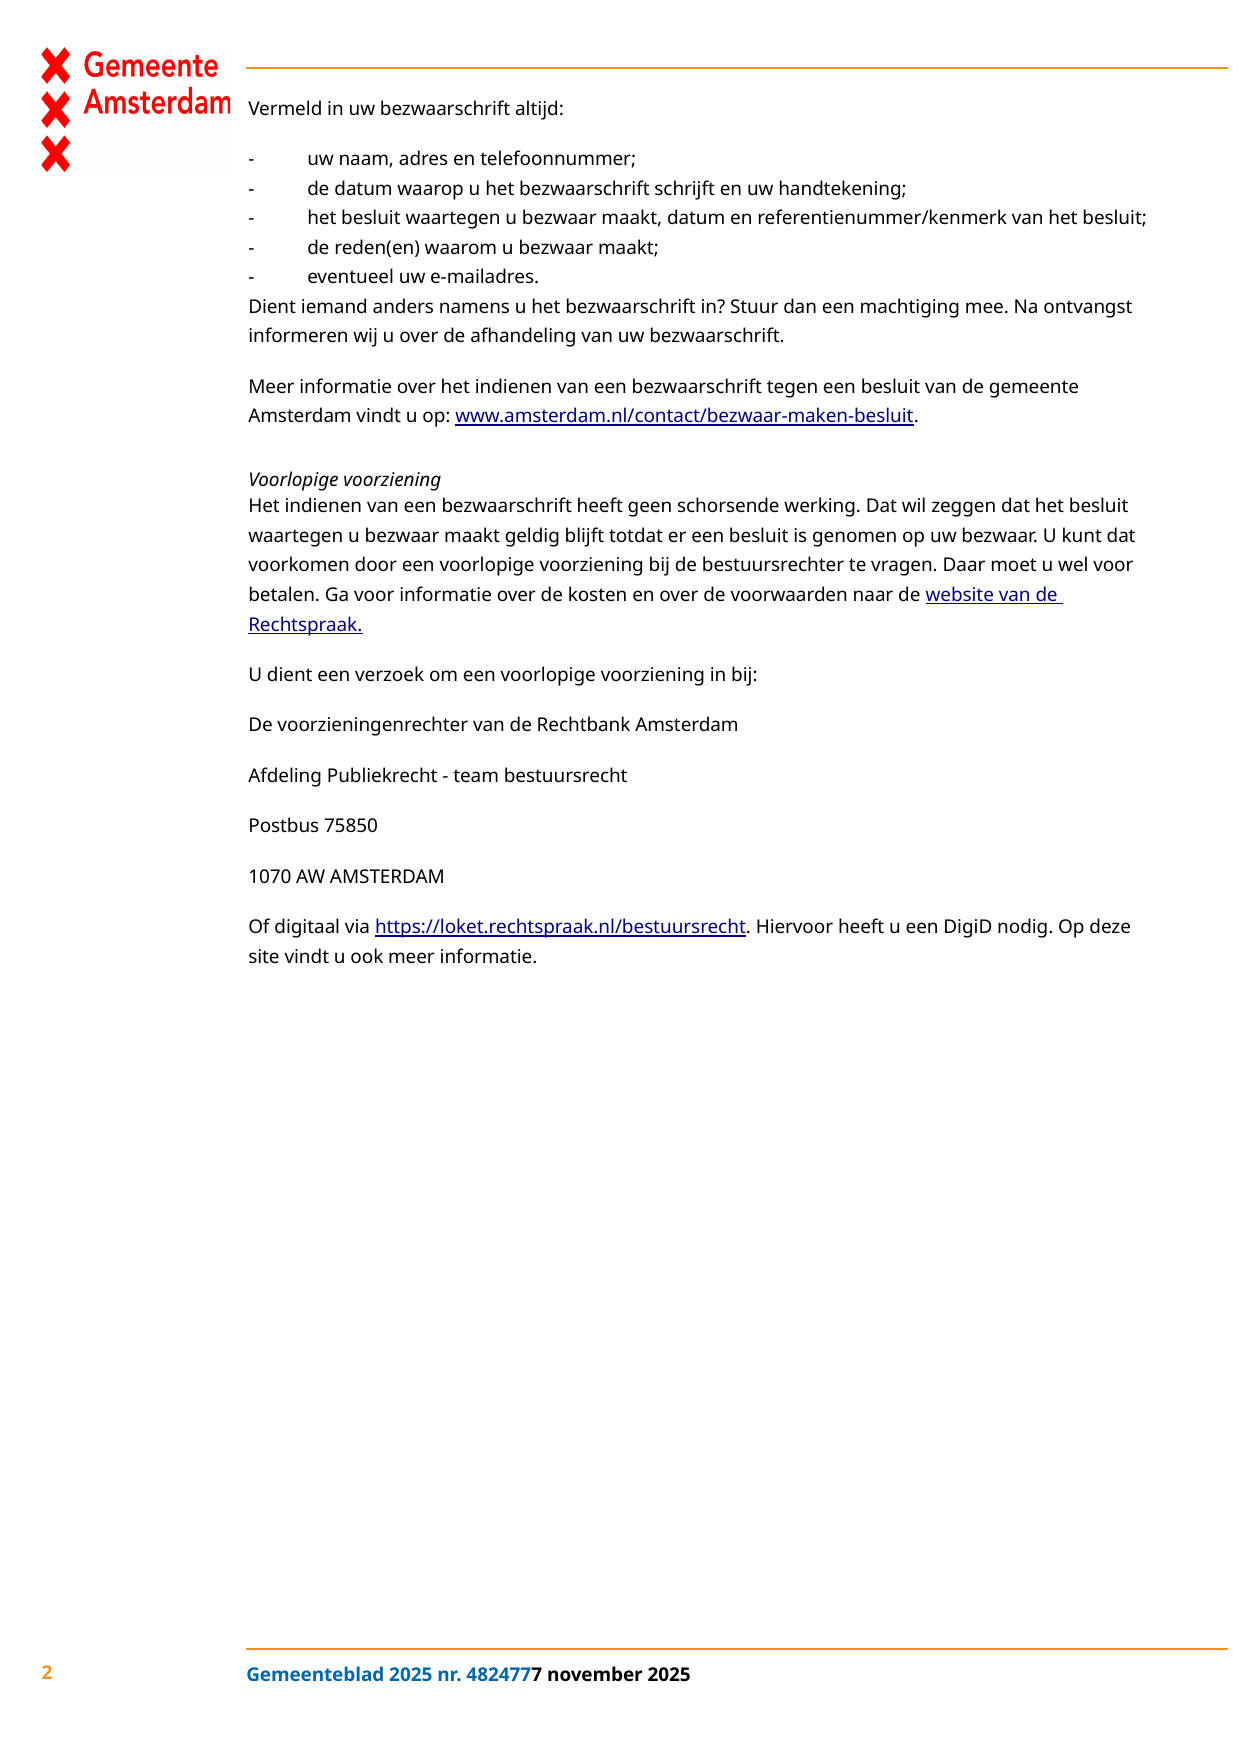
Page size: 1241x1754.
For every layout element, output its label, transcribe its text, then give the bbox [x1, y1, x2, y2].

list de reden(en) waarom u bezwaar maakt; [248, 234, 1152, 260]
list het besluit waartegen u bezwaar maakt, datum en referentienummer/kenmerk van het besluit; [248, 204, 1152, 230]
text Afdeling Publiekrecht - team bestuursrecht [248, 762, 1152, 788]
text Voorlopige voorziening [248, 467, 1152, 492]
text Of digitaal via https://loket.rechtspraak.nl/bestuursrecht. Hiervoor heeft u een DigiD nodig. Op deze site vindt u ook meer informatie. [248, 913, 1152, 968]
text 1070 AW AMSTERDAM [248, 863, 1152, 888]
text Meer informatie over het indienen van een bezwaarschrift tegen een besluit van de gemeente Amsterdam vindt u op: www.amsterdam.nl/contact/bezwaar-maken-besluit. [248, 373, 1152, 428]
text Dient iemand anders namens u het bezwaarschrift in? Stuur dan een machtiging mee. Na ontvangst informeren wij u over de afhandeling van uw bezwaarschrift. [248, 293, 1152, 348]
text Vermeld in uw bezwaarschrift altijd: [248, 95, 1152, 121]
list de datum waarop u het bezwaarschrift schrijft en uw handtekening; [248, 175, 1152, 201]
text De voorzieningenrechter van de Rechtbank Amsterdam [248, 712, 1152, 737]
text U dient een verzoek om een voorlopige voorziening in bij: [248, 661, 1152, 687]
picture [41, 47, 231, 172]
list uw naam, adres en telefoonnummer; [248, 145, 1152, 171]
list eventueel uw e-mailadres. [248, 263, 1152, 289]
text Het indienen van een bezwaarschrift heeft geen schorsende werking. Dat wil zeggen dat het besluit waartegen u bezwaar maakt geldig blijft totdat er een besluit is genomen op uw bezwaar. U kunt dat voorkomen door een voorlopige voorziening bij de bestuursrechter te vragen. Daar moet u wel voor betalen. Ga voor informatie over de kosten en over de voorwaarden naar de website van de Rechtspraak. [248, 492, 1152, 636]
text Postbus 75850 [248, 812, 1152, 838]
